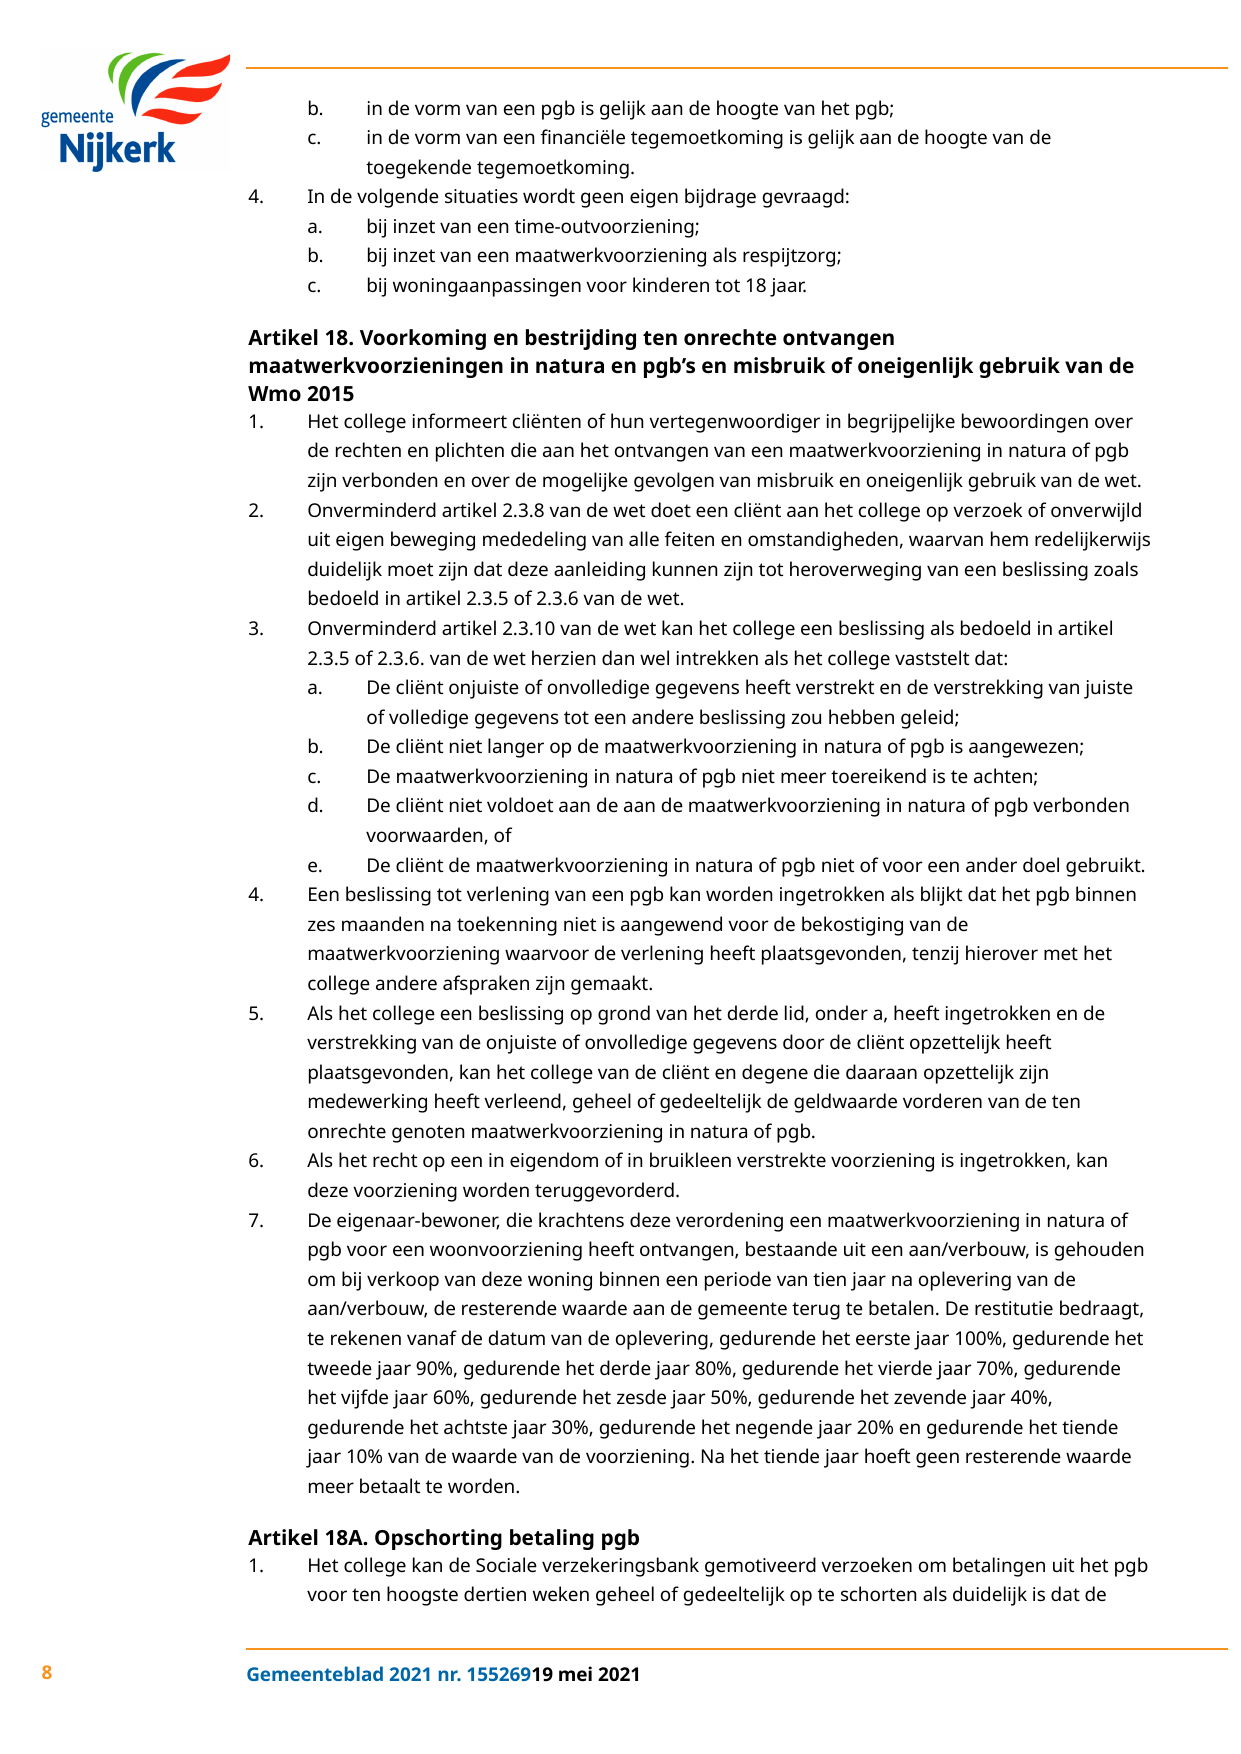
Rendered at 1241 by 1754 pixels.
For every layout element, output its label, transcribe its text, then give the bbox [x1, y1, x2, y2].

picture [41, 47, 231, 172]
list bij woningaanpassingen voor kinderen tot 18 jaar. [307, 272, 1152, 298]
list De cliënt de maatwerkvoorziening in natura of pgb niet of voor een ander doel gebruikt. [307, 852, 1152, 877]
list De cliënt onjuiste of onvolledige gegevens heeft verstrekt en de verstrekking van juiste of volledige gegevens tot een andere beslissing zou hebben geleid; [307, 674, 1152, 729]
list Onverminderd artikel 2.3.10 van de wet kan het college een beslissing als bedoeld in artikel 2.3.5 of 2.3.6. van de wet herzien dan wel intrekken als het college vaststelt dat: [248, 615, 1152, 670]
list bij inzet van een time-outvoorziening; [307, 213, 1152, 239]
text Artikel 18. Voorkoming en bestrijding ten onrechte ontvangen maatwerkvoorzieningen in natura en pgb’s en misbruik of oneigenlijk gebruik van de Wmo 2015 [248, 323, 1152, 408]
list Onverminderd artikel 2.3.8 van de wet doet een cliënt aan het college op verzoek of onverwijld uit eigen beweging mededeling van alle feiten en omstandigheden, waarvan hem redelijkerwijs duidelijk moet zijn dat deze aanleiding kunnen zijn tot heroverweging van een beslissing zoals bedoeld in artikel 2.3.5 of 2.3.6 van de wet. [248, 497, 1152, 611]
text Artikel 18A. Opschorting betaling pgb [248, 1523, 1152, 1552]
list Als het recht op een in eigendom of in bruikleen verstrekte voorziening is ingetrokken, kan deze voorziening worden teruggevorderd. [248, 1148, 1152, 1203]
list De eigenaar-bewoner, die krachtens deze verordening een maatwerkvoorziening in natura of pgb voor een woonvoorziening heeft ontvangen, bestaande uit een aan/verbouw, is gehouden om bij verkoop van deze woning binnen een periode van tien jaar na oplevering van de aan/verbouw, de resterende waarde aan de gemeente terug te betalen. De restitutie bedraagt, te rekenen vanaf de datum van de oplevering, gedurende het eerste jaar 100%, gedurende het tweede jaar 90%, gedurende het derde jaar 80%, gedurende het vierde jaar 70%, gedurende het vijfde jaar 60%, gedurende het zesde jaar 50%, gedurende het zevende jaar 40%, gedurende het achtste jaar 30%, gedurende het negende jaar 20% en gedurende het tiende jaar 10% van de waarde van de voorziening. Na het tiende jaar hoeft geen resterende waarde meer betaalt te worden. [248, 1207, 1152, 1499]
list in de vorm van een pgb is gelijk aan de hoogte van het pgb; [307, 95, 1152, 121]
list in de vorm van een financiële tegemoetkoming is gelijk aan de hoogte van de toegekende tegemoetkoming. [307, 124, 1152, 180]
list De cliënt niet langer op de maatwerkvoorziening in natura of pgb is aangewezen; [307, 733, 1152, 759]
list Een beslissing tot verlening van een pgb kan worden ingetrokken als blijkt dat het pgb binnen zes maanden na toekenning niet is aangewend voor de bekostiging van de maatwerkvoorziening waarvoor de verlening heeft plaatsgevonden, tenzij hierover met het college andere afspraken zijn gemaakt. [248, 881, 1152, 996]
list Als het college een beslissing op grond van het derde lid, onder a, heeft ingetrokken en de verstrekking van de onjuiste of onvolledige gegevens door de cliënt opzettelijk heeft plaatsgevonden, kan het college van de cliënt en degene die daaraan opzettelijk zijn medewerking heeft verleend, geheel of gedeeltelijk de geldwaarde vorderen van de ten onrechte genoten maatwerkvoorziening in natura of pgb. [248, 1000, 1152, 1144]
list De cliënt niet voldoet aan de aan de maatwerkvoorziening in natura of pgb verbonden voorwaarden, of [307, 793, 1152, 848]
list bij inzet van een maatwerkvoorziening als respijtzorg; [307, 243, 1152, 268]
list De maatwerkvoorziening in natura of pgb niet meer toereikend is te achten; [307, 763, 1152, 789]
list Het college kan de Sociale verzekeringsbank gemotiveerd verzoeken om betalingen uit het pgb voor ten hoogste dertien weken geheel of gedeeltelijk op te schorten als duidelijk is dat de [248, 1552, 1152, 1607]
list In de volgende situaties wordt geen eigen bijdrage gevraagd: [248, 183, 1152, 209]
list Het college informeert cliënten of hun vertegenwoordiger in begrijpelijke bewoordingen over de rechten en plichten die aan het ontvangen van een maatwerkvoorziening in natura of pgb zijn verbonden en over de mogelijke gevolgen van misbruik en oneigenlijk gebruik van de wet. [248, 408, 1152, 493]
